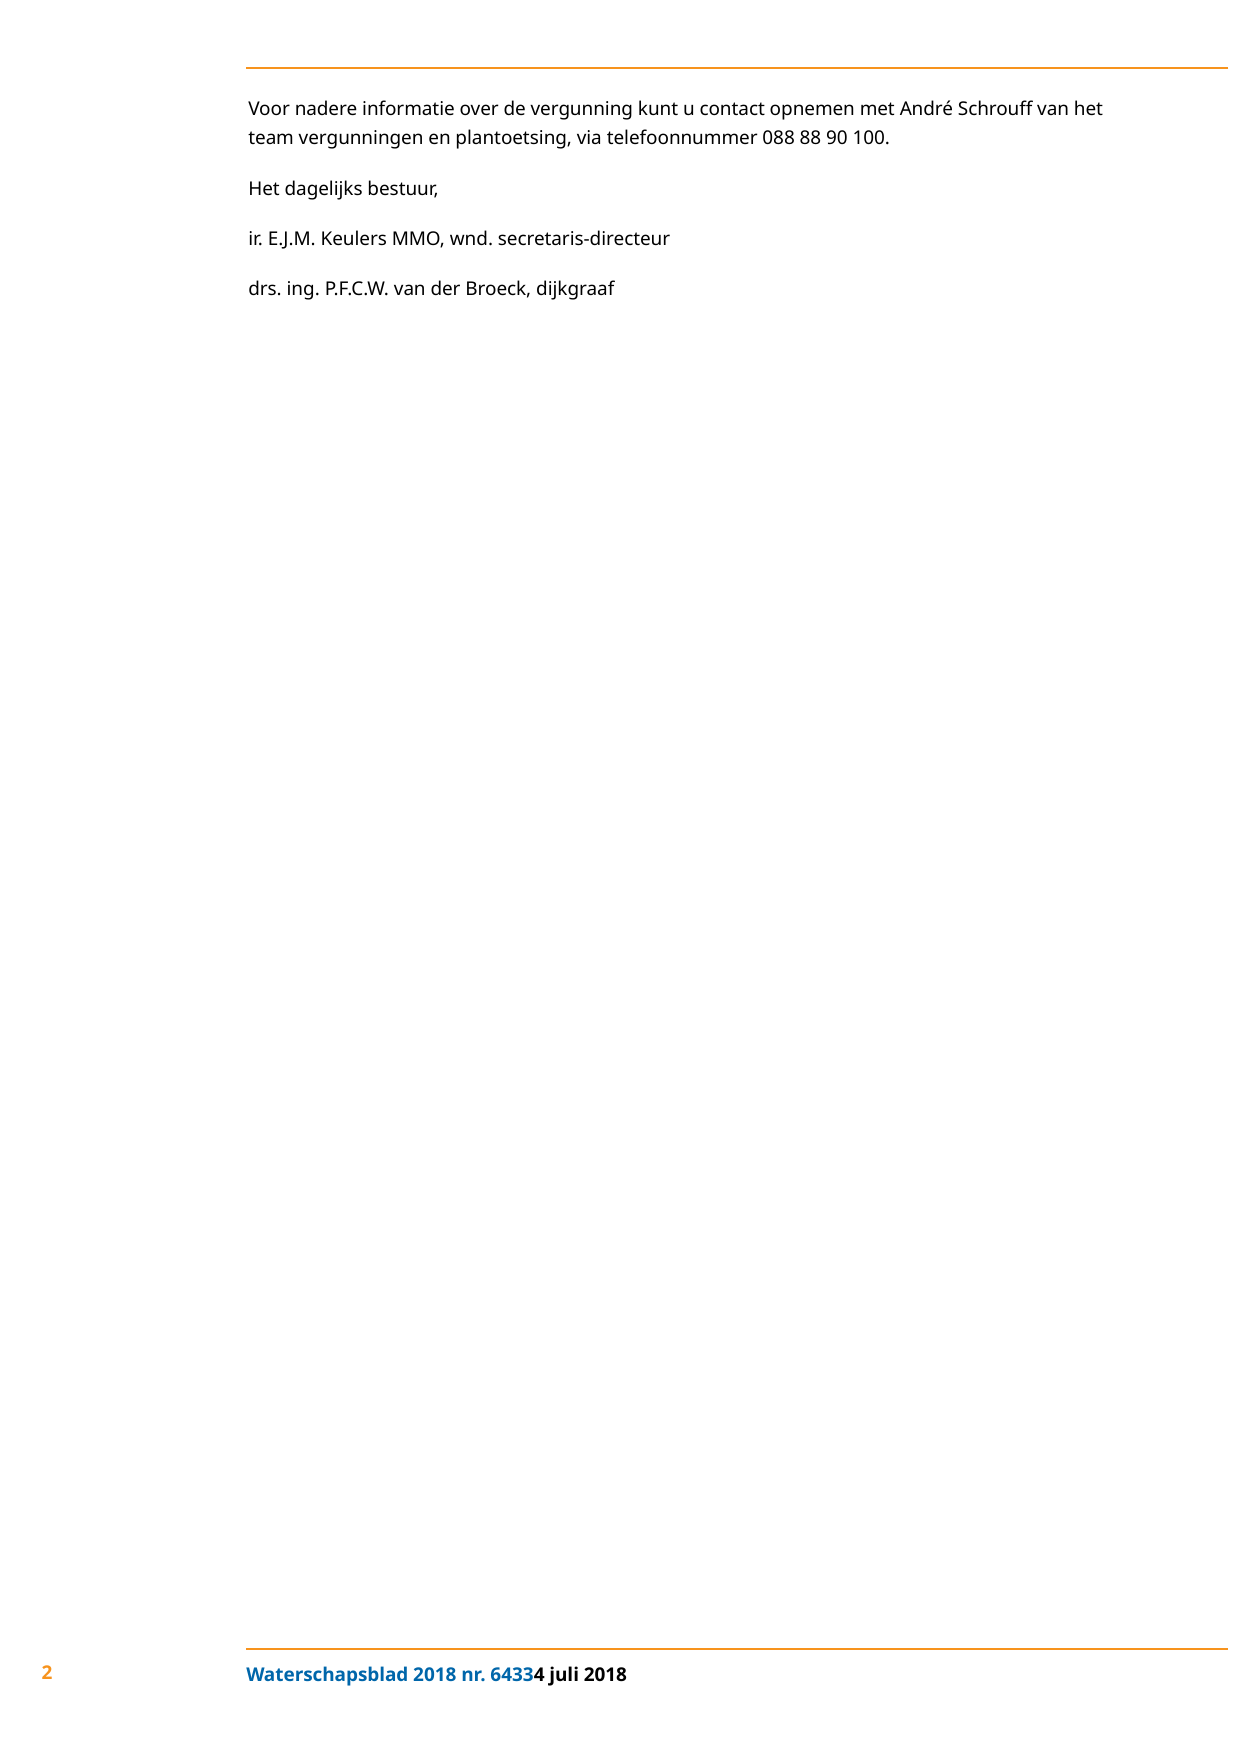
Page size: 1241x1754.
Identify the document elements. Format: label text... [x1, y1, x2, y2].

text ir. E.J.M. Keulers MMO, wnd. secretaris-directeur [248, 225, 1152, 251]
text Voor nadere informatie over de vergunning kunt u contact opnemen met André Schrouff van het team vergunningen en plantoetsing, via telefoonnummer 088 88 90 100. [248, 95, 1152, 150]
picture [41, 47, 231, 172]
text drs. ing. P.F.C.W. van der Broeck, dijkgraaf [248, 276, 1152, 301]
text Het dagelijks bestuur, [248, 175, 1152, 201]
